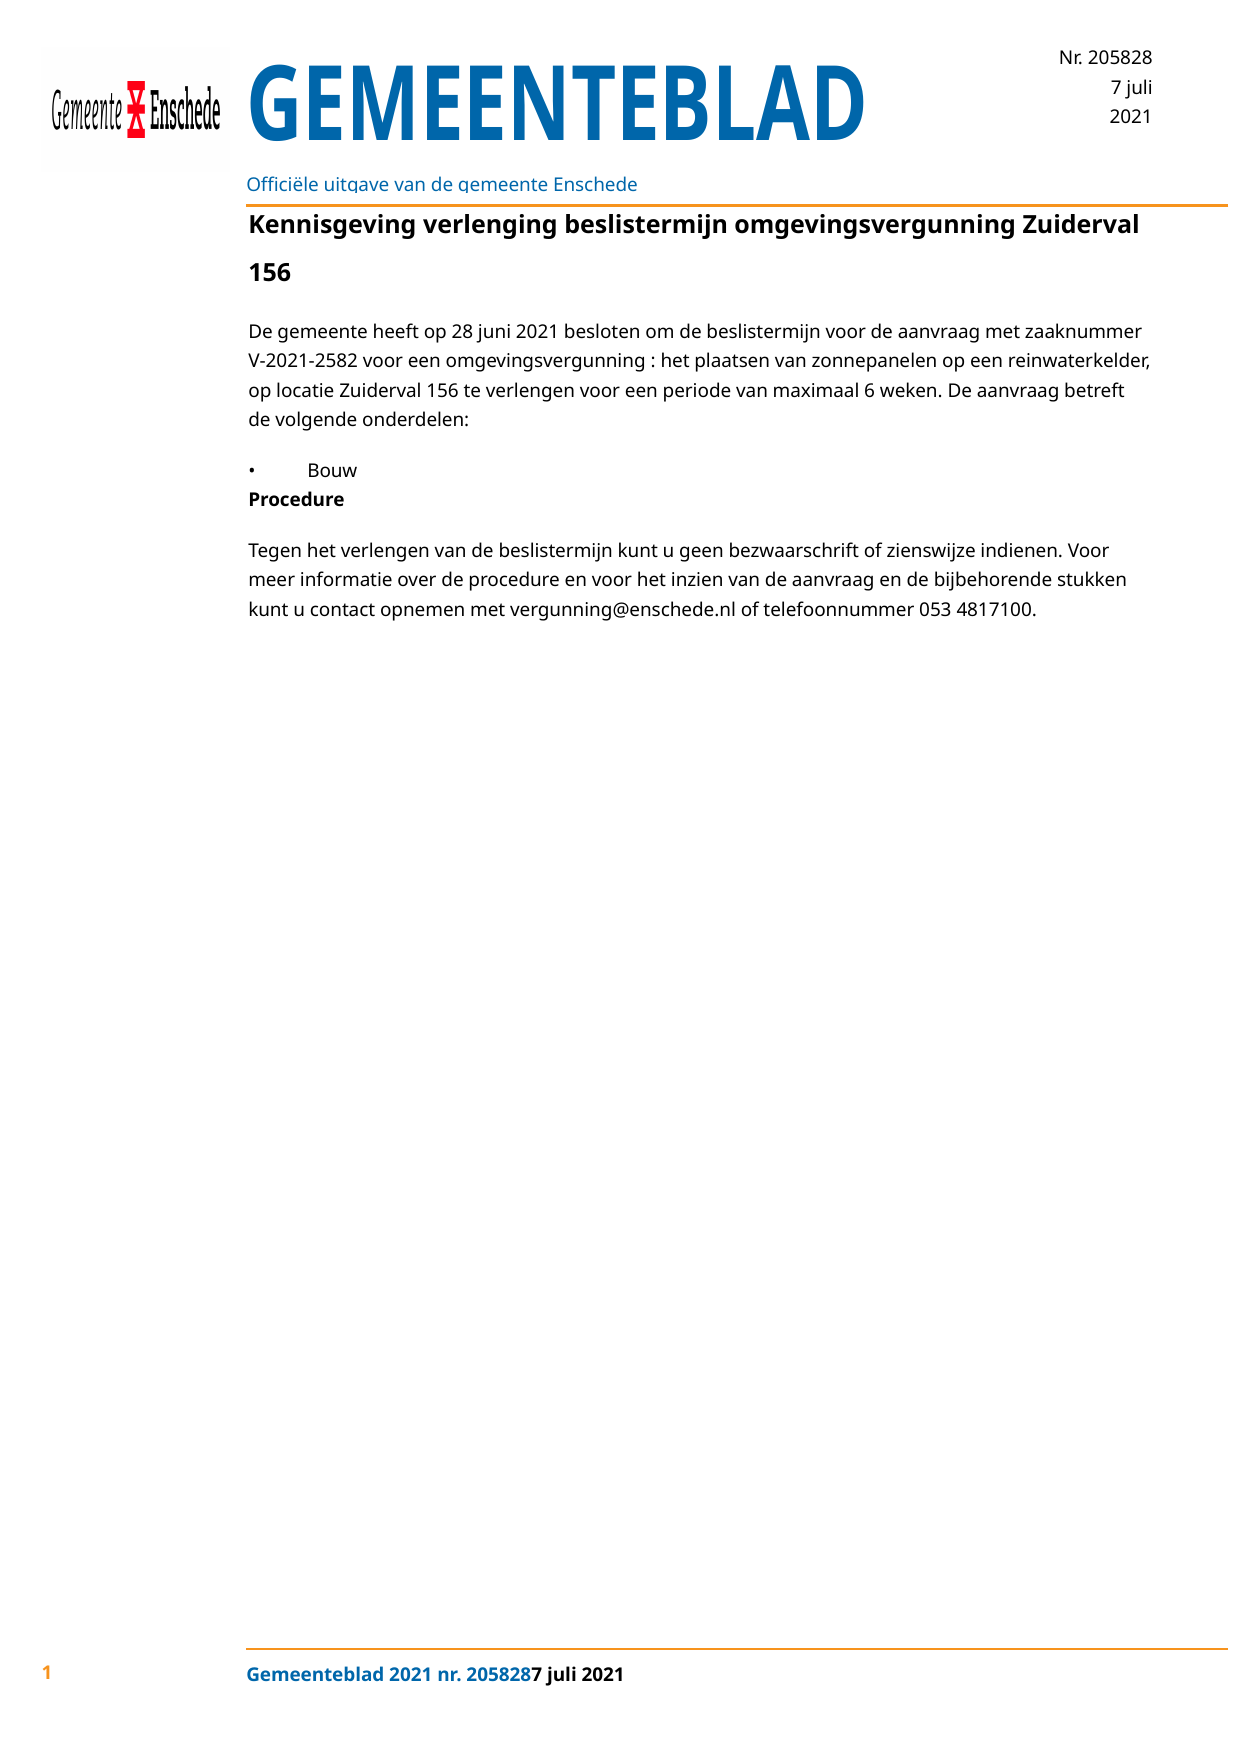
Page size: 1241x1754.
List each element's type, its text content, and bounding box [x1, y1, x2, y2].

picture [41, 47, 231, 172]
text Kennisgeving verlenging beslistermijn omgevingsvergunning Zuiderval 156 [248, 207, 1152, 288]
list Bouw [248, 457, 1152, 483]
text Tegen het verlengen van de beslistermijn kunt u geen bezwaarschrift of zienswijze indienen. Voor meer informatie over de procedure en voor het inzien van de aanvraag en de bijbehorende stukken kunt u contact opnemen met vergunning@enschede.nl of telefoonnummer 053 4817100. [248, 537, 1152, 622]
text Procedure [248, 487, 1152, 512]
text De gemeente heeft op 28 juni 2021 besloten om de beslistermijn voor de aanvraag met zaaknummer V-2021-2582 voor een omgevingsvergunning : het plaatsen van zonnepanelen op een reinwaterkelder, op locatie Zuiderval 156 te verlengen voor een periode van maximaal 6 weken. De aanvraag betreft de volgende onderdelen: [248, 318, 1152, 432]
